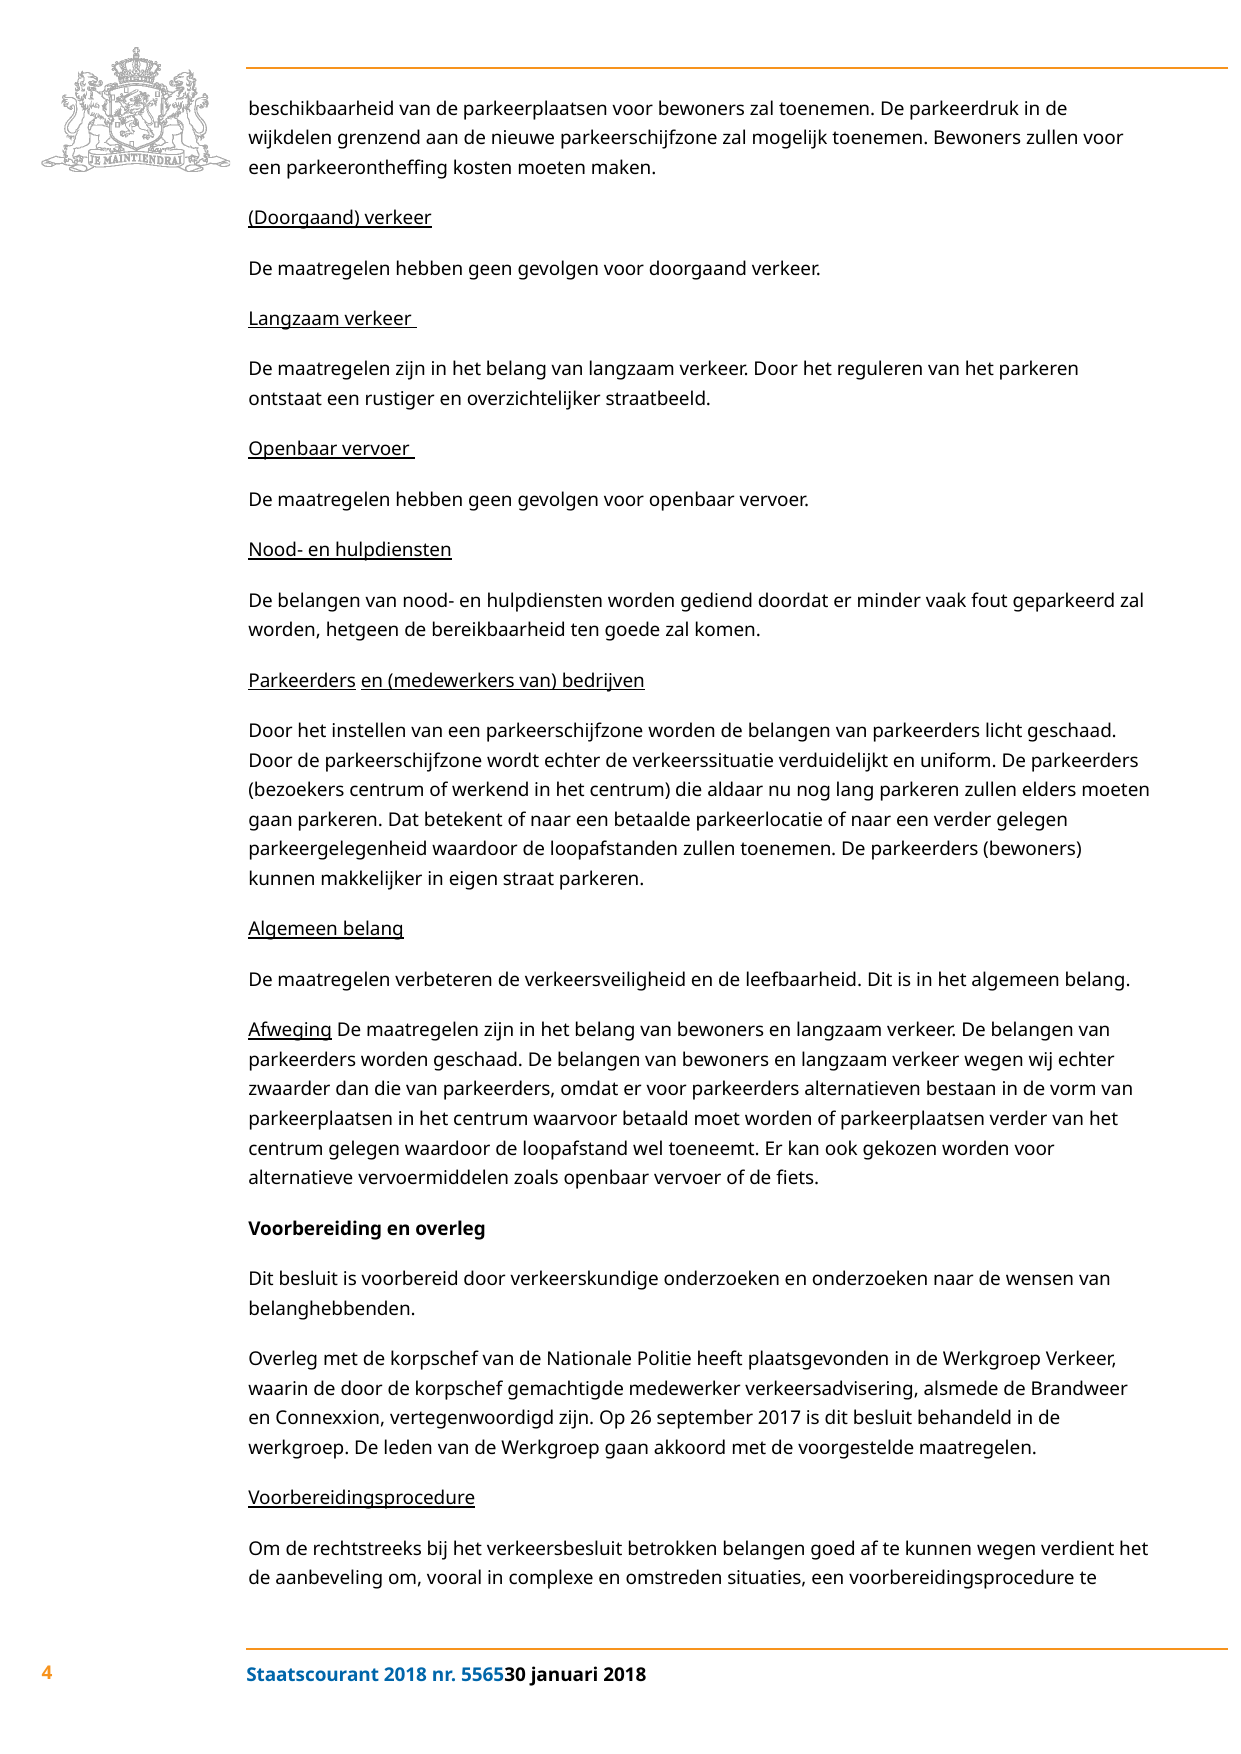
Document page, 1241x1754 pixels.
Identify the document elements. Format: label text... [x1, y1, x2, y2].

text beschikbaarheid van de parkeerplaatsen voor bewoners zal toenemen. De parkeerdruk in de wijkdelen grenzend aan de nieuwe parkeerschijfzone zal mogelijk toenemen. Bewoners zullen voor een parkeerontheffing kosten moeten maken. [248, 95, 1152, 180]
text Dit besluit is voorbereid door verkeerskundige onderzoeken en onderzoeken naar de wensen van belanghebbenden. [248, 1265, 1152, 1321]
text Parkeerders en (medewerkers van) bedrijven [248, 667, 1152, 693]
text De maatregelen hebben geen gevolgen voor doorgaand verkeer. [248, 255, 1152, 281]
text Voorbereidingsprocedure [248, 1484, 1152, 1510]
picture [41, 47, 231, 172]
text Overleg met de korpschef van de Nationale Politie heeft plaatsgevonden in de Werkgroep Verkeer, waarin de door de korpschef gemachtigde medewerker verkeersadvisering, alsmede de Brandweer en Connexxion, vertegenwoordigd zijn. Op 26 september 2017 is dit besluit behandeld in de werkgroep. De leden van de Werkgroep gaan akkoord met de voorgestelde maatregelen. [248, 1345, 1152, 1460]
text Langzaam verkeer [248, 305, 1152, 331]
text Algemeen belang [248, 916, 1152, 941]
text Om de rechtstreeks bij het verkeersbesluit betrokken belangen goed af te kunnen wegen verdient het de aanbeveling om, vooral in complexe en omstreden situaties, een voorbereidingsprocedure te [248, 1535, 1152, 1590]
text De maatregelen hebben geen gevolgen voor openbaar vervoer. [248, 486, 1152, 512]
text Nood- en hulpdiensten [248, 536, 1152, 562]
text Door het instellen van een parkeerschijfzone worden de belangen van parkeerders licht geschaad. Door de parkeerschijfzone wordt echter de verkeerssituatie verduidelijkt en uniform. De parkeerders (bezoekers centrum of werkend in het centrum) die aldaar nu nog lang parkeren zullen elders moeten gaan parkeren. Dat betekent of naar een betaalde parkeerlocatie of naar een verder gelegen parkeergelegenheid waardoor de loopafstanden zullen toenemen. De parkeerders (bewoners) kunnen makkelijker in eigen straat parkeren. [248, 717, 1152, 891]
text De belangen van nood- en hulpdiensten worden gediend doordat er minder vaak fout geparkeerd zal worden, hetgeen de bereikbaarheid ten goede zal komen. [248, 587, 1152, 642]
text De maatregelen verbeteren de verkeersveiligheid en de leefbaarheid. Dit is in het algemeen belang. [248, 966, 1152, 992]
text De maatregelen zijn in het belang van langzaam verkeer. Door het reguleren van het parkeren ontstaat een rustiger en overzichtelijker straatbeeld. [248, 356, 1152, 411]
text (Doorgaand) verkeer [248, 204, 1152, 230]
text Voorbereiding en overleg [248, 1215, 1152, 1241]
text Afweging De maatregelen zijn in het belang van bewoners en langzaam verkeer. De belangen van parkeerders worden geschaad. De belangen van bewoners en langzaam verkeer wegen wij echter zwaarder dan die van parkeerders, omdat er voor parkeerders alternatieven bestaan in de vorm van parkeerplaatsen in het centrum waarvoor betaald moet worden of parkeerplaatsen verder van het centrum gelegen waardoor de loopafstand wel toeneemt. Er kan ook gekozen worden voor alternatieve vervoermiddelen zoals openbaar vervoer of de fiets. [248, 1016, 1152, 1190]
text Openbaar vervoer [248, 436, 1152, 461]
